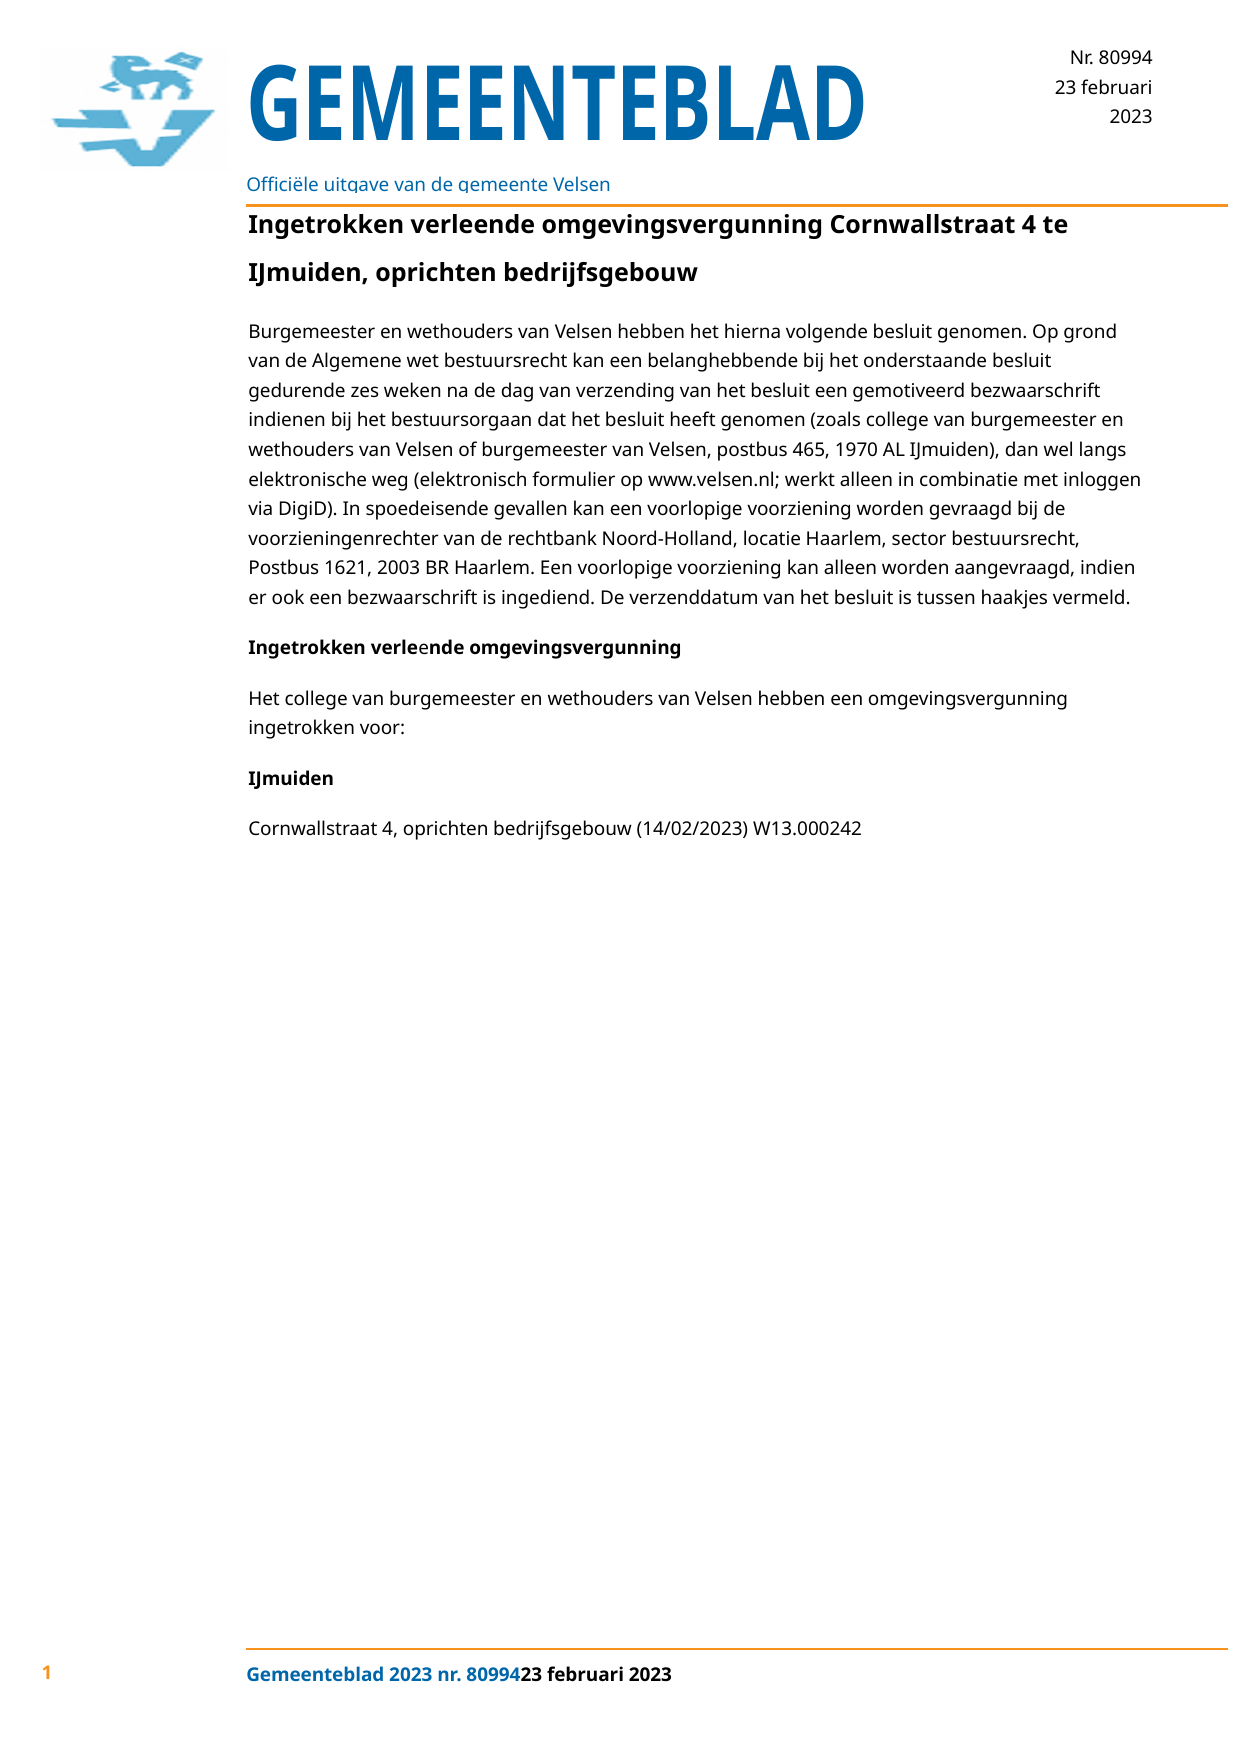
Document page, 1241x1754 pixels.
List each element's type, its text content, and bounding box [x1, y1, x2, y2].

text Het college van burgemeester en wethouders van Velsen hebben een omgevingsvergunning ingetrokken voor: [248, 685, 1152, 740]
text IJmuiden [248, 765, 1152, 791]
text Burgemeester en wethouders van Velsen hebben het hierna volgende besluit genomen. Op grond van de Algemene wet bestuursrecht kan een belanghebbende bij het onderstaande besluit gedurende zes weken na de dag van verzending van het besluit een gemotiveerd bezwaarschrift indienen bij het bestuursorgaan dat het besluit heeft genomen (zoals college van burgemeester en wethouders van Velsen of burgemeester van Velsen, postbus 465, 1970 AL IJmuiden), dan wel langs elektronische weg (elektronisch formulier op www.velsen.nl; werkt alleen in combinatie met inloggen via DigiD). In spoedeisende gevallen kan een voorlopige voorziening worden gevraagd bij de voorzieningenrechter van de rechtbank Noord-Holland, locatie Haarlem, sector bestuursrecht, Postbus 1621, 2003 BR Haarlem. Een voorlopige voorziening kan alleen worden aangevraagd, indien er ook een bezwaarschrift is ingediend. De verzenddatum van het besluit is tussen haakjes vermeld. [248, 318, 1152, 610]
text Ingetrokken verleende omgevingsvergunning Cornwallstraat 4 te IJmuiden, oprichten bedrijfsgebouw [248, 207, 1152, 288]
text Cornwallstraat 4, oprichten bedrijfsgebouw (14/02/2023) W13.000242 [248, 815, 1152, 841]
picture [41, 47, 231, 172]
text Ingetrokken verleende omgevingsvergunning [248, 634, 1152, 660]
